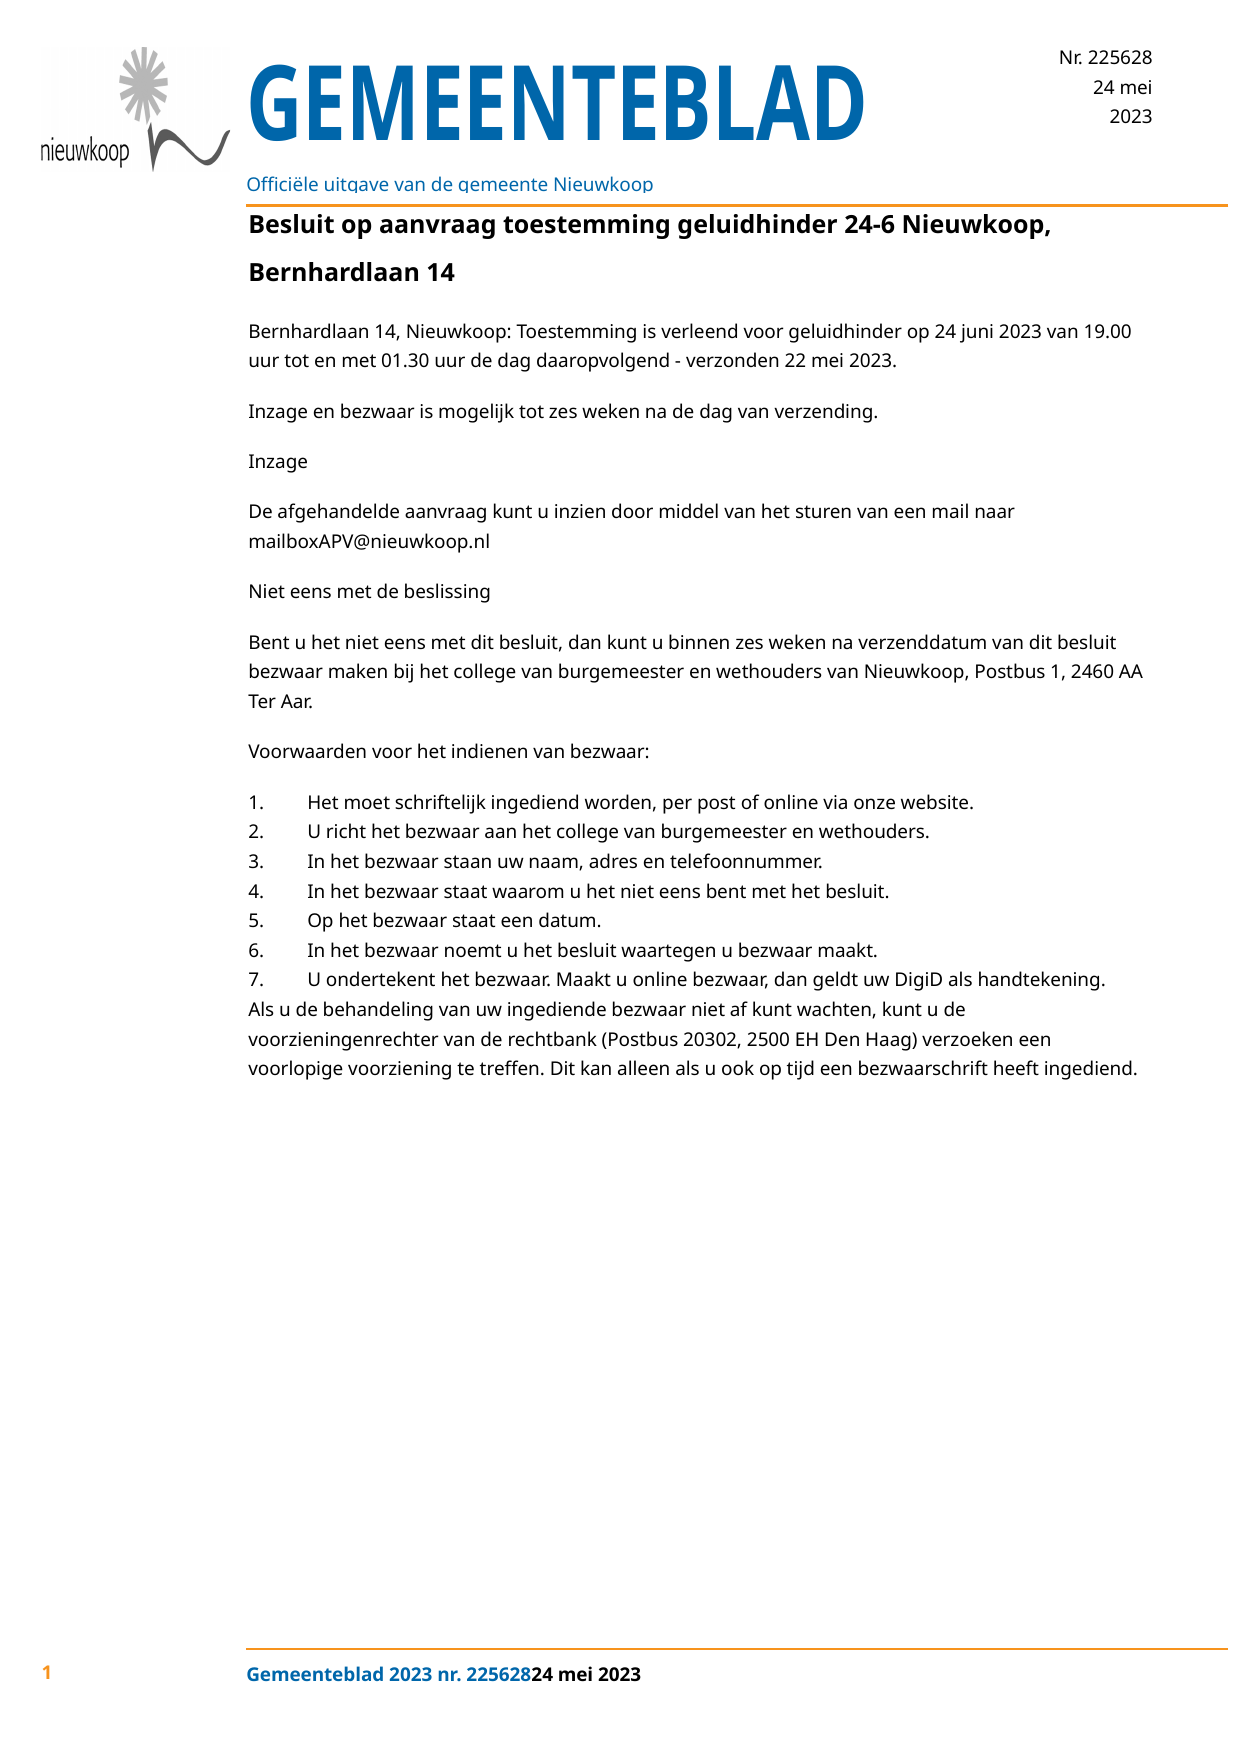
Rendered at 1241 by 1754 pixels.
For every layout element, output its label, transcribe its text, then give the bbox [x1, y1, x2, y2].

list U ondertekent het bezwaar. Maakt u online bezwaar, dan geldt uw DigiD als handtekening. [248, 967, 1152, 992]
list In het bezwaar staan uw naam, adres en telefoonnummer. [248, 848, 1152, 874]
text Voorwaarden voor het indienen van bezwaar: [248, 739, 1152, 764]
text Bent u het niet eens met dit besluit, dan kunt u binnen zes weken na verzenddatum van dit besluit bezwaar maken bij het college van burgemeester en wethouders van Nieuwkoop, Postbus 1, 2460 AA Ter Aar. [248, 629, 1152, 714]
text Inzage en bezwaar is mogelijk tot zes weken na de dag van verzending. [248, 398, 1152, 424]
text Bernhardlaan 14, Nieuwkoop: Toestemming is verleend voor geluidhinder op 24 juni 2023 van 19.00 uur tot en met 01.30 uur de dag daaropvolgend - verzonden 22 mei 2023. [248, 318, 1152, 373]
list In het bezwaar staat waarom u het niet eens bent met het besluit. [248, 878, 1152, 904]
list Het moet schriftelijk ingediend worden, per post of online via onze website. [248, 789, 1152, 815]
text Als u de behandeling van uw ingediende bezwaar niet af kunt wachten, kunt u de voorzieningenrechter van de rechtbank (Postbus 20302, 2500 EH Den Haag) verzoeken een voorlopige voorziening te treffen. Dit kan alleen als u ook op tijd een bezwaarschrift heeft ingediend. [248, 996, 1152, 1081]
list Op het bezwaar staat een datum. [248, 907, 1152, 933]
picture [41, 47, 231, 172]
text Inzage [248, 448, 1152, 474]
text Niet eens met de beslissing [248, 579, 1152, 604]
list In het bezwaar noemt u het besluit waartegen u bezwaar maakt. [248, 937, 1152, 963]
text De afgehandelde aanvraag kunt u inzien door middel van het sturen van een mail naar mailboxAPV@nieuwkoop.nl [248, 499, 1152, 554]
list U richt het bezwaar aan het college van burgemeester en wethouders. [248, 819, 1152, 844]
text Besluit op aanvraag toestemming geluidhinder 24-6 Nieuwkoop, Bernhardlaan 14 [248, 207, 1152, 288]
